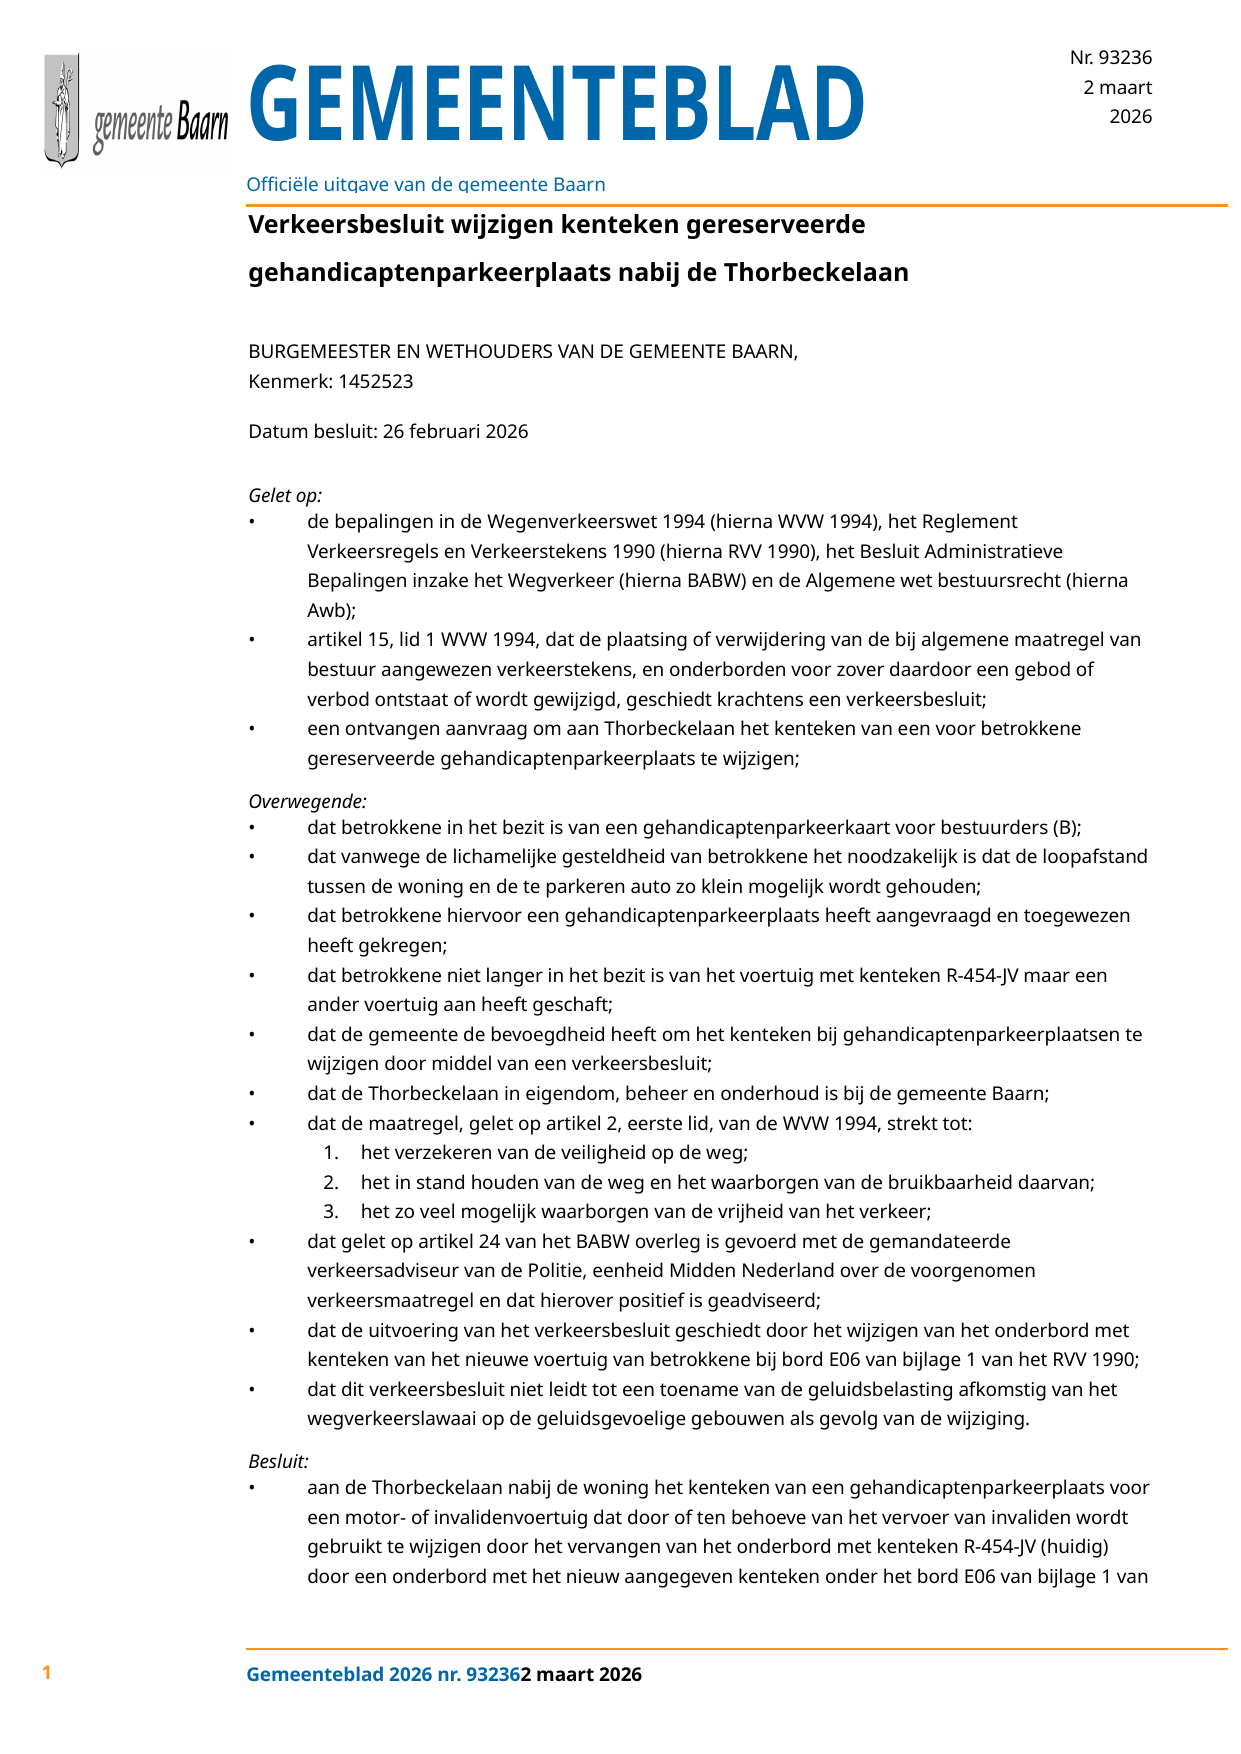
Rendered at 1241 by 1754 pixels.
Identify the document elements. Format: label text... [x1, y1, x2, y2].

list dat betrokkene hiervoor een gehandicaptenparkeerplaats heeft aangevraagd en toegewezen heeft gekregen; [248, 903, 1152, 958]
list dat de gemeente de bevoegdheid heeft om het kenteken bij gehandicaptenparkeerplaatsen te wijzigen door middel van een verkeersbesluit; [248, 1021, 1152, 1076]
list aan de Thorbeckelaan nabij de woning het kenteken van een gehandicaptenparkeerplaats voor een motor- of invalidenvoertuig dat door of ten behoeve van het vervoer van invaliden wordt gebruikt te wijzigen door het vervangen van het onderbord met kenteken R-454-JV (huidig) door een onderbord met het nieuw aangegeven kenteken onder het bord E06 van bijlage 1 van [248, 1474, 1152, 1589]
list dat betrokkene niet langer in het bezit is van het voertuig met kenteken R-454-JV maar een ander voertuig aan heeft geschaft; [248, 962, 1152, 1017]
list artikel 15, lid 1 WVW 1994, dat de plaatsing of verwijdering van de bij algemene maatregel van bestuur aangewezen verkeerstekens, en onderborden voor zover daardoor een gebod of verbod ontstaat of wordt gewijzigd, geschiedt krachtens een verkeersbesluit; [248, 627, 1152, 712]
text Besluit: [248, 1449, 1152, 1474]
list dat de Thorbeckelaan in eigendom, beheer en onderhoud is bij de gemeente Baarn; [248, 1080, 1152, 1106]
list een ontvangen aanvraag om aan Thorbeckelaan het kenteken van een voor betrokkene gereserveerde gehandicaptenparkeerplaats te wijzigen; [248, 715, 1152, 771]
text Gelet op: [248, 483, 1152, 508]
text Kenmerk: 1452523 [248, 368, 1152, 394]
list dat de maatregel, gelet op artikel 2, eerste lid, van de WVW 1994, strekt tot: [248, 1110, 1152, 1135]
list dat de uitvoering van het verkeersbesluit geschiedt door het wijzigen van het onderbord met kenteken van het nieuwe voertuig van betrokkene bij bord E06 van bijlage 1 van het RVV 1990; [248, 1317, 1152, 1372]
text BURGEMEESTER EN WETHOUDERS VAN DE GEMEENTE BAARN, [248, 339, 1152, 364]
picture [41, 47, 231, 172]
list het verzekeren van de veiligheid op de weg; [323, 1139, 1152, 1165]
list dat vanwege de lichamelijke gesteldheid van betrokkene het noodzakelijk is dat de loopafstand tussen de woning en de te parkeren auto zo klein mogelijk wordt gehouden; [248, 843, 1152, 899]
list het zo veel mogelijk waarborgen van de vrijheid van het verkeer; [323, 1198, 1152, 1224]
text Verkeersbesluit wijzigen kenteken gereserveerde gehandicaptenparkeerplaats nabij de Thorbeckelaan [248, 207, 1152, 288]
list dat dit verkeersbesluit niet leidt tot een toename van de geluidsbelasting afkomstig van het wegverkeerslawaai op de geluidsgevoelige gebouwen als gevolg van de wijziging. [248, 1376, 1152, 1431]
list het in stand houden van de weg en het waarborgen van de bruikbaarheid daarvan; [323, 1169, 1152, 1194]
list dat gelet op artikel 24 van het BABW overleg is gevoerd met de gemandateerde verkeersadviseur van de Politie, eenheid Midden Nederland over de voorgenomen verkeersmaatregel en dat hierover positief is geadviseerd; [248, 1228, 1152, 1313]
list dat betrokkene in het bezit is van een gehandicaptenparkeerkaart voor bestuurders (B); [248, 814, 1152, 839]
text Datum besluit: 26 februari 2026 [248, 419, 1152, 444]
text Overwegende: [248, 788, 1152, 814]
list de bepalingen in de Wegenverkeerswet 1994 (hierna WVW 1994), het Reglement Verkeersregels en Verkeerstekens 1990 (hierna RVV 1990), het Besluit Administratieve Bepalingen inzake het Wegverkeer (hierna BABW) en de Algemene wet bestuursrecht (hierna Awb); [248, 508, 1152, 623]
